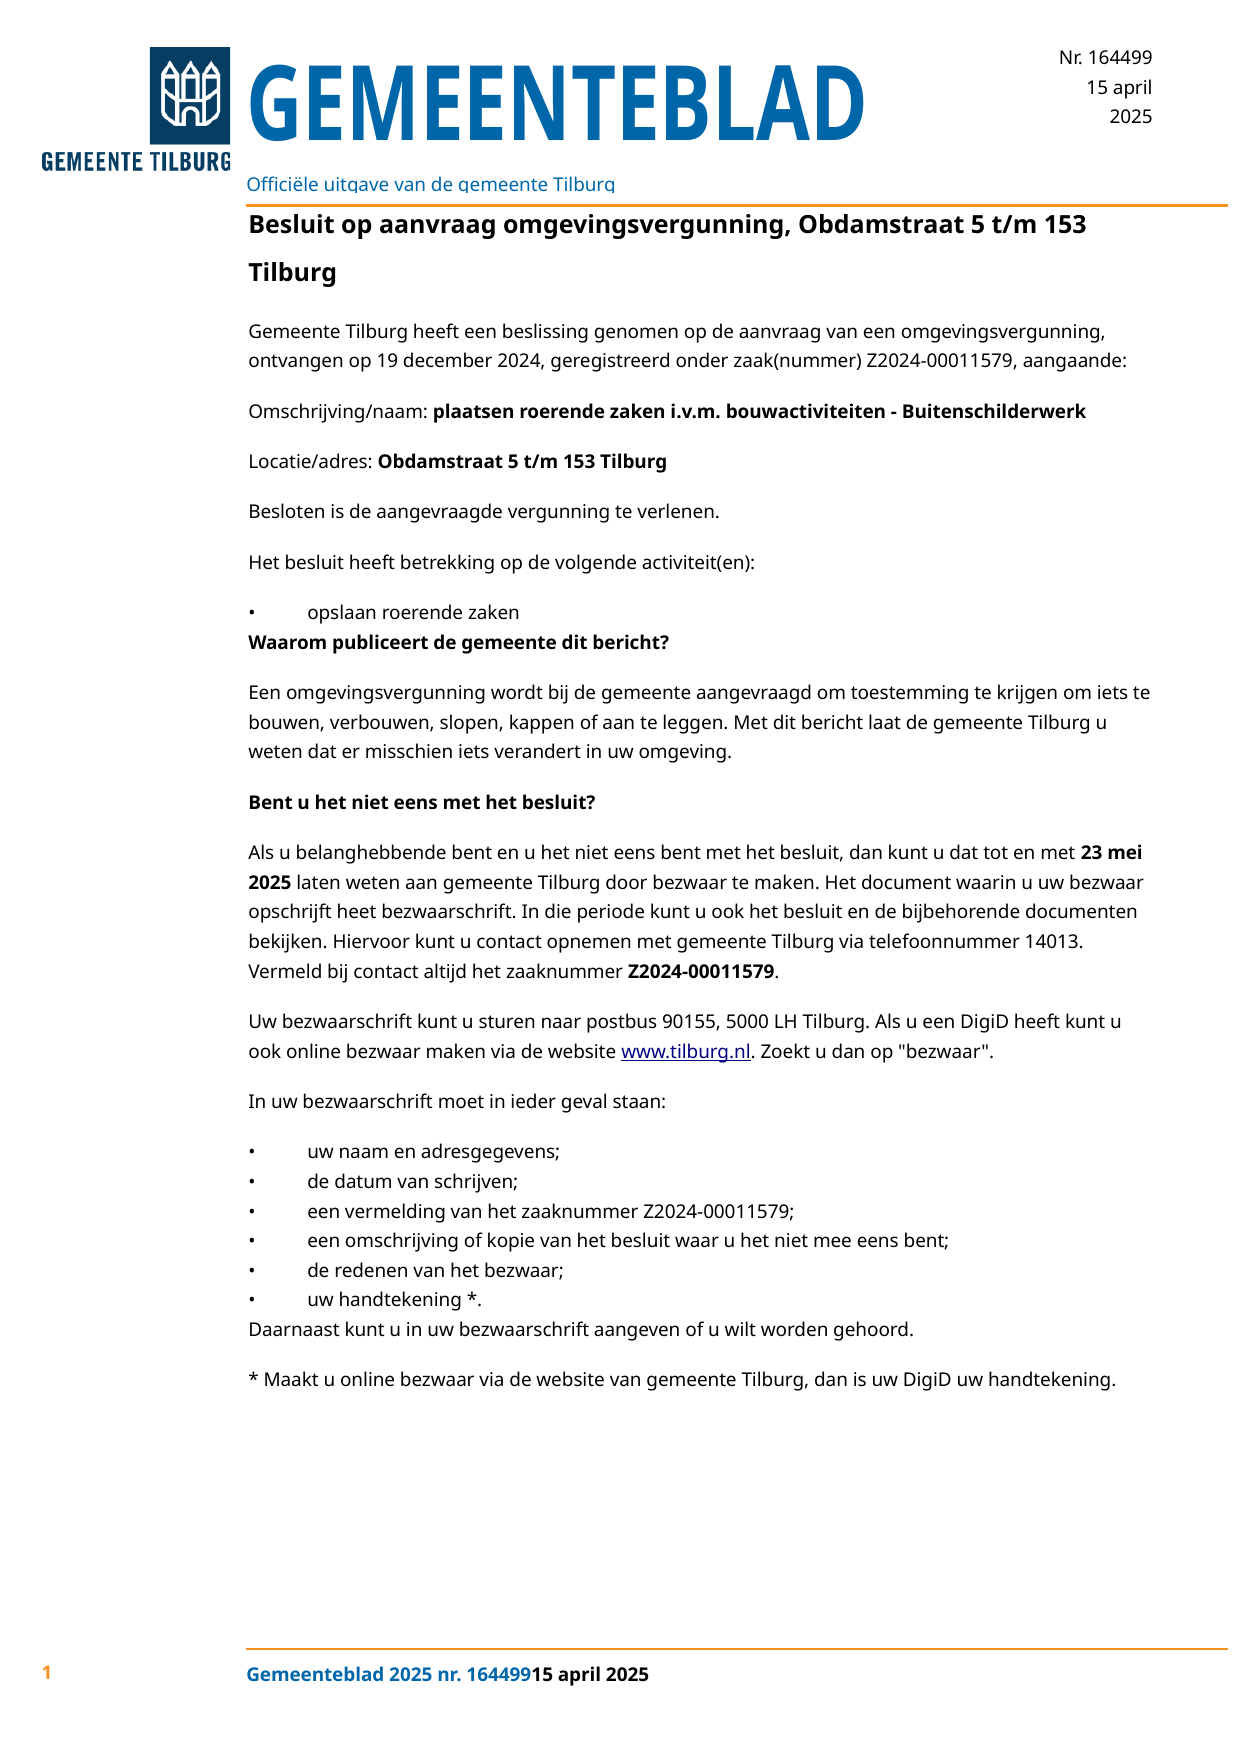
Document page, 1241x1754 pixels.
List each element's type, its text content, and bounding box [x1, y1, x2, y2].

text * Maakt u online bezwaar via de website van gemeente Tilburg, dan is uw DigiD uw handtekening. [248, 1367, 1152, 1392]
text Omschrijving/naam: plaatsen roerende zaken i.v.m. bouwactiviteiten - Buitenschilderwerk [248, 398, 1152, 424]
text Besloten is de aangevraagde vergunning te verlenen. [248, 499, 1152, 524]
text Waarom publiceert de gemeente dit bericht? [248, 629, 1152, 655]
text Uw bezwaarschrift kunt u sturen naar postbus 90155, 5000 LH Tilburg. Als u een DigiD heeft kunt u ook online bezwaar maken via de website www.tilburg.nl. Zoekt u dan op "bezwaar". [248, 1008, 1152, 1064]
list de datum van schrijven; [248, 1168, 1152, 1194]
list een vermelding van het zaaknummer Z2024-00011579; [248, 1198, 1152, 1224]
picture [41, 47, 231, 172]
text Daarnaast kunt u in uw bezwaarschrift aangeven of u wilt worden gehoord. [248, 1316, 1152, 1342]
text Het besluit heeft betrekking op de volgende activiteit(en): [248, 549, 1152, 575]
text Locatie/adres: Obdamstraat 5 t/m 153 Tilburg [248, 448, 1152, 474]
text Een omgevingsvergunning wordt bij de gemeente aangevraagd om toestemming te krijgen om iets te bouwen, verbouwen, slopen, kappen of aan te leggen. Met dit bericht laat de gemeente Tilburg u weten dat er misschien iets verandert in uw omgeving. [248, 679, 1152, 764]
list uw naam en adresgegevens; [248, 1139, 1152, 1164]
text Gemeente Tilburg heeft een beslissing genomen op de aanvraag van een omgevingsvergunning, ontvangen op 19 december 2024, geregistreerd onder zaak(nummer) Z2024-00011579, aangaande: [248, 318, 1152, 373]
list de redenen van het bezwaar; [248, 1257, 1152, 1283]
text Als u belanghebbende bent en u het niet eens bent met het besluit, dan kunt u dat tot en met 23 mei 2025 laten weten aan gemeente Tilburg door bezwaar te maken. Het document waarin u uw bezwaar opschrijft heet bezwaarschrift. In die periode kunt u ook het besluit en de bijbehorende documenten bekijken. Hiervoor kunt u contact opnemen met gemeente Tilburg via telefoonnummer 14013. Vermeld bij contact altijd het zaaknummer Z2024-00011579. [248, 839, 1152, 984]
list een omschrijving of kopie van het besluit waar u het niet mee eens bent; [248, 1227, 1152, 1253]
list opslaan roerende zaken [248, 599, 1152, 625]
text Besluit op aanvraag omgevingsvergunning, Obdamstraat 5 t/m 153 Tilburg [248, 207, 1152, 288]
list uw handtekening *. [248, 1287, 1152, 1312]
text In uw bezwaarschrift moet in ieder geval staan: [248, 1088, 1152, 1114]
text Bent u het niet eens met het besluit? [248, 789, 1152, 815]
